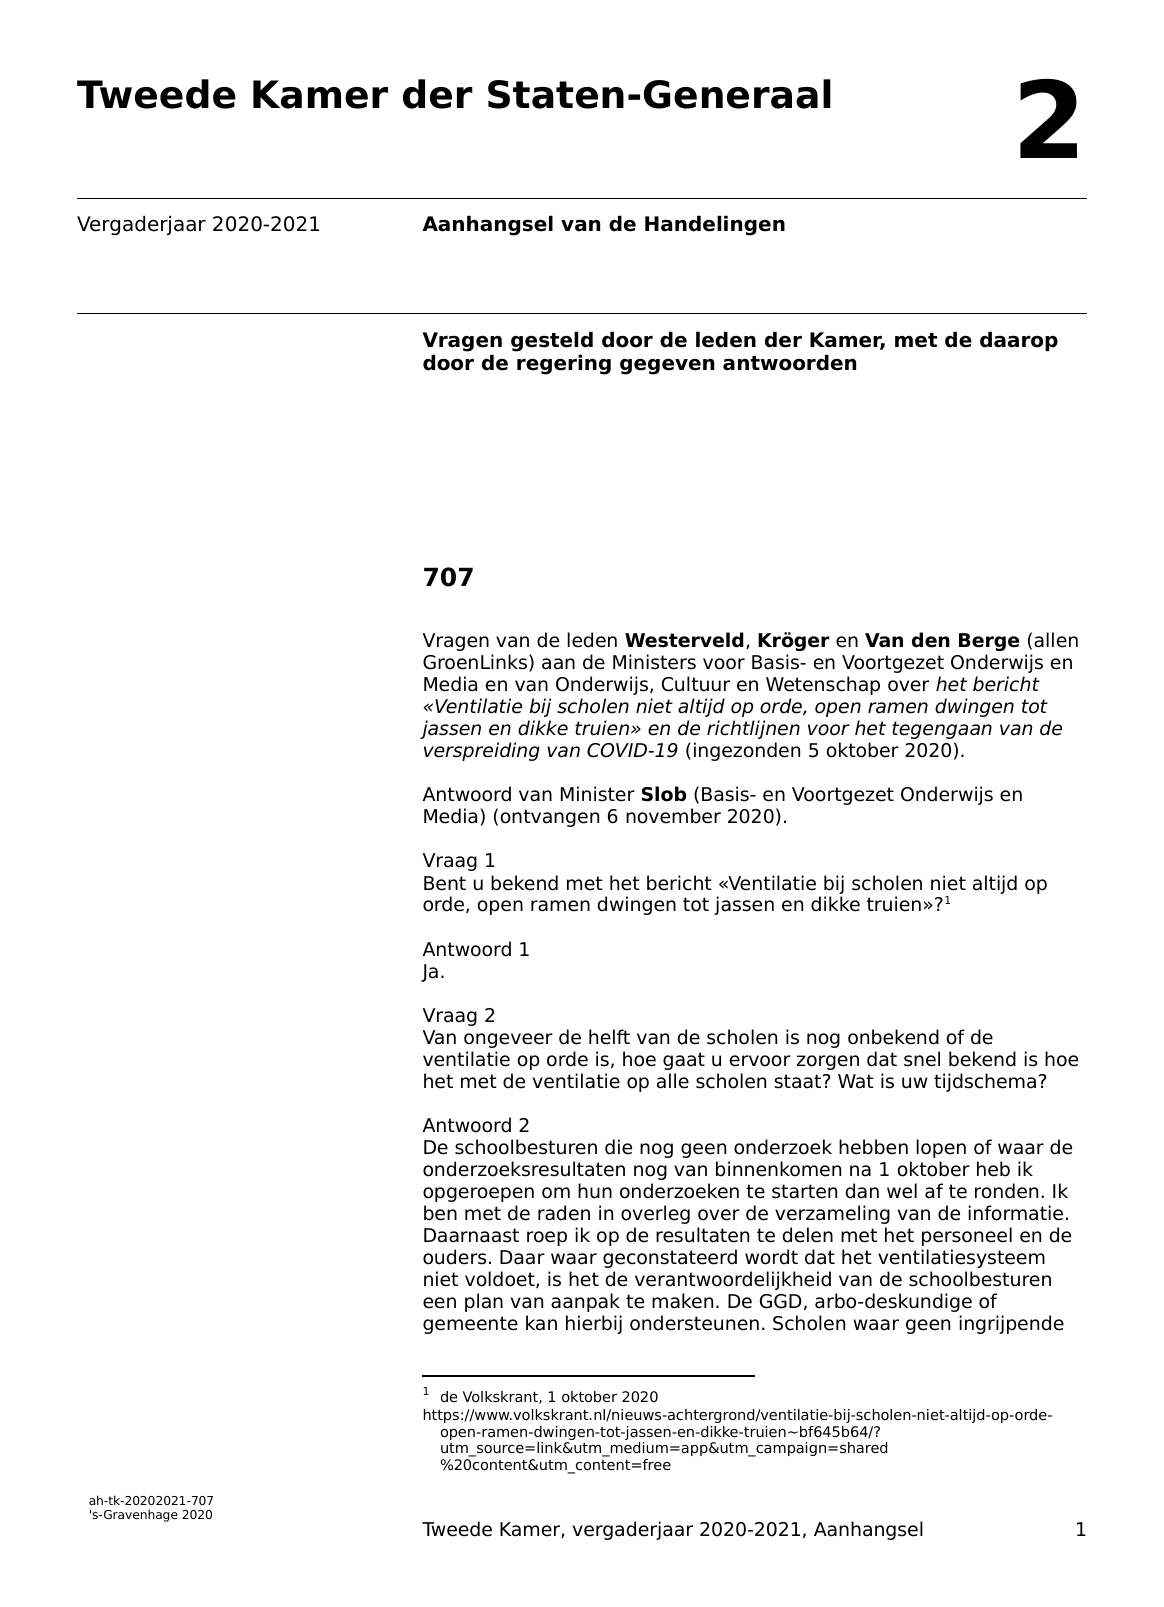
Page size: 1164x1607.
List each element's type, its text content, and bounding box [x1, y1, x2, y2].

text Antwoord 2 [422, 1115, 1087, 1137]
text 707 [422, 563, 1087, 592]
text ah-tk-20202021-707 [88, 1494, 323, 1508]
text Vraag 2 [422, 1005, 1087, 1027]
table_cell Vergaderjaar 2020-2021 [77, 199, 422, 313]
text 's-Gravenhage 2020 [88, 1508, 323, 1522]
table_header 2 [886, 59, 1087, 198]
text Antwoord 1 [422, 938, 1087, 961]
table_header Tweede Kamer der Staten-Generaal [77, 59, 886, 198]
table_cell [77, 314, 422, 375]
text https://www.volkskrant.nl/nieuws-achtergrond/ventilatie-bij-scholen-niet-altijd-op-orde-open-ramen-dwingen-tot-jassen-en-dikke-truien~bf645b64/?utm_source=link&utm_medium=app&utm_campaign=shared%20content&utm_content=free [422, 1407, 1087, 1474]
text Ja. [422, 961, 1087, 982]
text Antwoord van Minister Slob (Basis- en Voortgezet Onderwijs en Media) (ontvangen 6 november 2020). [422, 784, 1087, 828]
text Vraag 1 [422, 850, 1087, 872]
table_cell Vragen gesteld door de leden der Kamer, met de daarop door de regering gegeven antwoorden [422, 314, 1087, 375]
text De schoolbesturen die nog geen onderzoek hebben lopen of waar de onderzoeksresultaten nog van binnenkomen na 1 oktober heb ik opgeroepen om hun onderzoeken te starten dan wel af te ronden. Ik ben met de raden in overleg over de verzameling van de informatie. Daarnaast roep ik op de resultaten te delen met het personeel en de ouders. Daar waar geconstateerd wordt dat het ventilatiesysteem niet voldoet, is het de verantwoordelijkheid van de schoolbesturen een plan van aanpak te maken. De GGD, arbo-deskundige of gemeente kan hierbij ondersteunen. Scholen waar geen ingrijpende [422, 1137, 1087, 1334]
table_cell Aanhangsel van de Handelingen [422, 199, 1087, 313]
text Bent u bekend met het bericht «Ventilatie bij scholen niet altijd op orde, open ramen dwingen tot jassen en dikke truien»? [422, 872, 1087, 916]
text Vragen van de leden Westerveld, Kröger en Van den Berge (allen GroenLinks) aan de Ministers voor Basis- en Voortgezet Onderwijs en Media en van Onderwijs, Cultuur en Wetenschap over het bericht «Ventilatie bij scholen niet altijd op orde, open ramen dwingen tot jassen en dikke truien» en de richtlijnen voor het tegengaan van de verspreiding van COVID-19 (ingezonden 5 oktober 2020). [422, 630, 1087, 762]
text Van ongeveer de helft van de scholen is nog onbekend of de ventilatie op orde is, hoe gaat u ervoor zorgen dat snel bekend is hoe het met de ventilatie op alle scholen staat? Wat is uw tijdschema? [422, 1027, 1087, 1093]
text de Volkskrant, 1 oktober 2020 [422, 1385, 1087, 1407]
